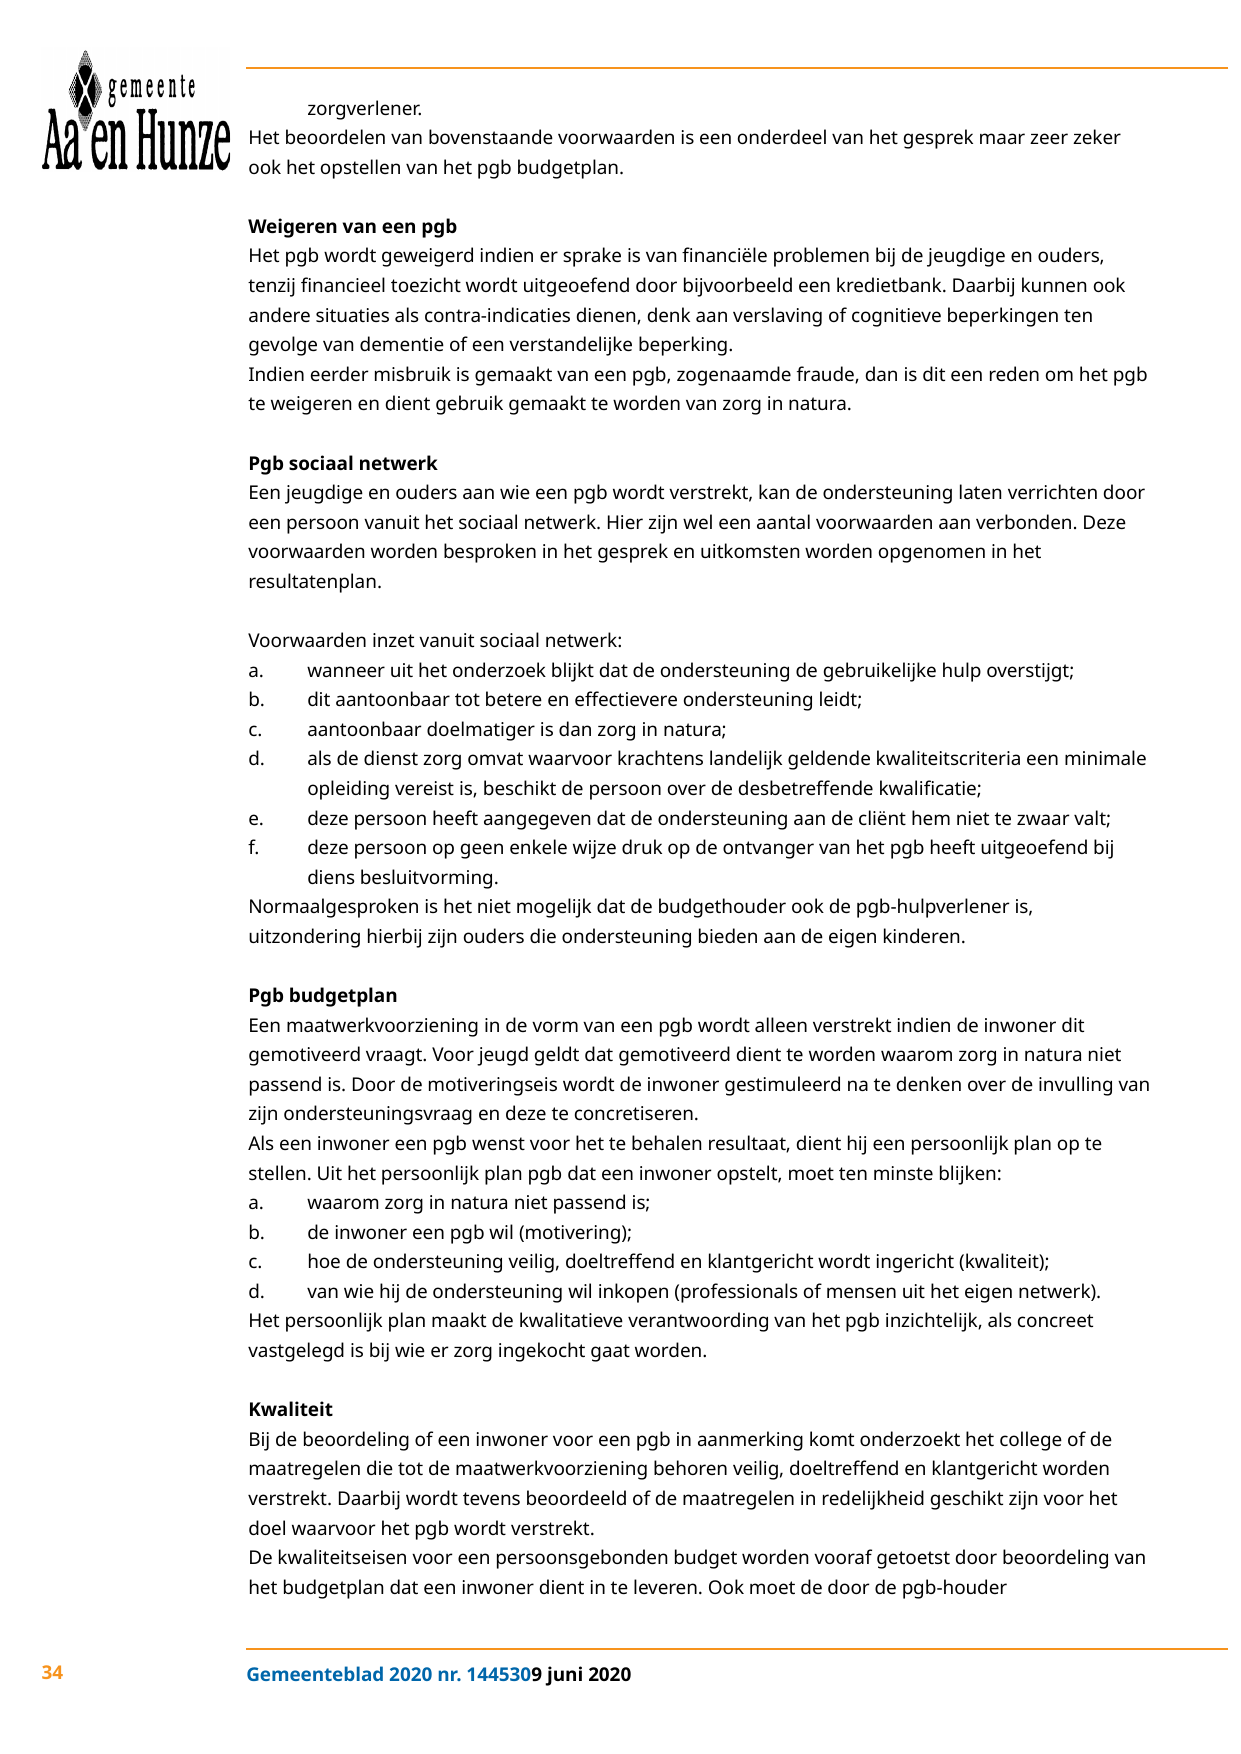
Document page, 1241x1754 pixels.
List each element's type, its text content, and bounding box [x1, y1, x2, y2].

list waarom zorg in natura niet passend is; [248, 1189, 1152, 1215]
text Kwaliteit [248, 1396, 1152, 1422]
text Het persoonlijk plan maakt de kwalitatieve verantwoording van het pgb inzichtelijk, als concreet vastgelegd is bij wie er zorg ingekocht gaat worden. [248, 1308, 1152, 1363]
text Weigeren van een pgb [248, 213, 1152, 239]
list dit aantoonbaar tot betere en effectievere ondersteuning leidt; [248, 686, 1152, 712]
text Een jeugdige en ouders aan wie een pgb wordt verstrekt, kan de ondersteuning laten verrichten door een persoon vanuit het sociaal netwerk. Hier zijn wel een aantal voorwaarden aan verbonden. Deze voorwaarden worden besproken in het gesprek en uitkomsten worden opgenomen in het resultatenplan. [248, 479, 1152, 594]
text Het beoordelen van bovenstaande voorwaarden is een onderdeel van het gesprek maar zeer zeker ook het opstellen van het pgb budgetplan. [248, 124, 1152, 180]
list de inwoner een pgb wil (motivering); [248, 1219, 1152, 1245]
list deze persoon op geen enkele wijze druk op de ontvanger van het pgb heeft uitgeoefend bij diens besluitvorming. [248, 834, 1152, 890]
text De kwaliteitseisen voor een persoonsgebonden budget worden vooraf getoetst door beoordeling van het budgetplan dat een inwoner dient in te leveren. Ook moet de door de pgb-houder [248, 1544, 1152, 1600]
picture [41, 47, 231, 172]
text Voorwaarden inzet vanuit sociaal netwerk: [248, 627, 1152, 653]
text Een maatwerkvoorziening in de vorm van een pgb wordt alleen verstrekt indien de inwoner dit gemotiveerd vraagt. Voor jeugd geldt dat gemotiveerd dient te worden waarom zorg in natura niet passend is. Door de motiveringseis wordt de inwoner gestimuleerd na te denken over de invulling van zijn ondersteuningsvraag en deze te concretiseren. [248, 1012, 1152, 1126]
text Pgb budgetplan [248, 982, 1152, 1008]
text Pgb sociaal netwerk [248, 450, 1152, 476]
list wanneer uit het onderzoek blijkt dat de ondersteuning de gebruikelijke hulp overstijgt; [248, 657, 1152, 683]
list zorgverlener. [248, 95, 1152, 121]
text Als een inwoner een pgb wenst voor het te behalen resultaat, dient hij een persoonlijk plan op te stellen. Uit het persoonlijk plan pgb dat een inwoner opstelt, moet ten minste blijken: [248, 1130, 1152, 1186]
text Indien eerder misbruik is gemaakt van een pgb, zogenaamde fraude, dan is dit een reden om het pgb te weigeren en dient gebruik gemaakt te worden van zorg in natura. [248, 361, 1152, 416]
list aantoonbaar doelmatiger is dan zorg in natura; [248, 716, 1152, 742]
list van wie hij de ondersteuning wil inkopen (professionals of mensen uit het eigen netwerk). [248, 1278, 1152, 1304]
text Bij de beoordeling of een inwoner voor een pgb in aanmerking komt onderzoekt het college of de maatregelen die tot de maatwerkvoorziening behoren veilig, doeltreffend en klantgericht worden verstrekt. Daarbij wordt tevens beoordeeld of de maatregelen in redelijkheid geschikt zijn voor het doel waarvoor het pgb wordt verstrekt. [248, 1426, 1152, 1541]
text Het pgb wordt geweigerd indien er sprake is van financiële problemen bij de jeugdige en ouders, tenzij financieel toezicht wordt uitgeoefend door bijvoorbeeld een kredietbank. Daarbij kunnen ook andere situaties als contra-indicaties dienen, denk aan verslaving of cognitieve beperkingen ten gevolge van dementie of een verstandelijke beperking. [248, 243, 1152, 357]
list als de dienst zorg omvat waarvoor krachtens landelijk geldende kwaliteitscriteria een minimale opleiding vereist is, beschikt de persoon over de desbetreffende kwalificatie; [248, 746, 1152, 801]
list hoe de ondersteuning veilig, doeltreffend en klantgericht wordt ingericht (kwaliteit); [248, 1248, 1152, 1274]
text Normaalgesproken is het niet mogelijk dat de budgethouder ook de pgb-hulpverlener is, uitzondering hierbij zijn ouders die ondersteuning bieden aan de eigen kinderen. [248, 893, 1152, 949]
list deze persoon heeft aangegeven dat de ondersteuning aan de cliënt hem niet te zwaar valt; [248, 805, 1152, 831]
